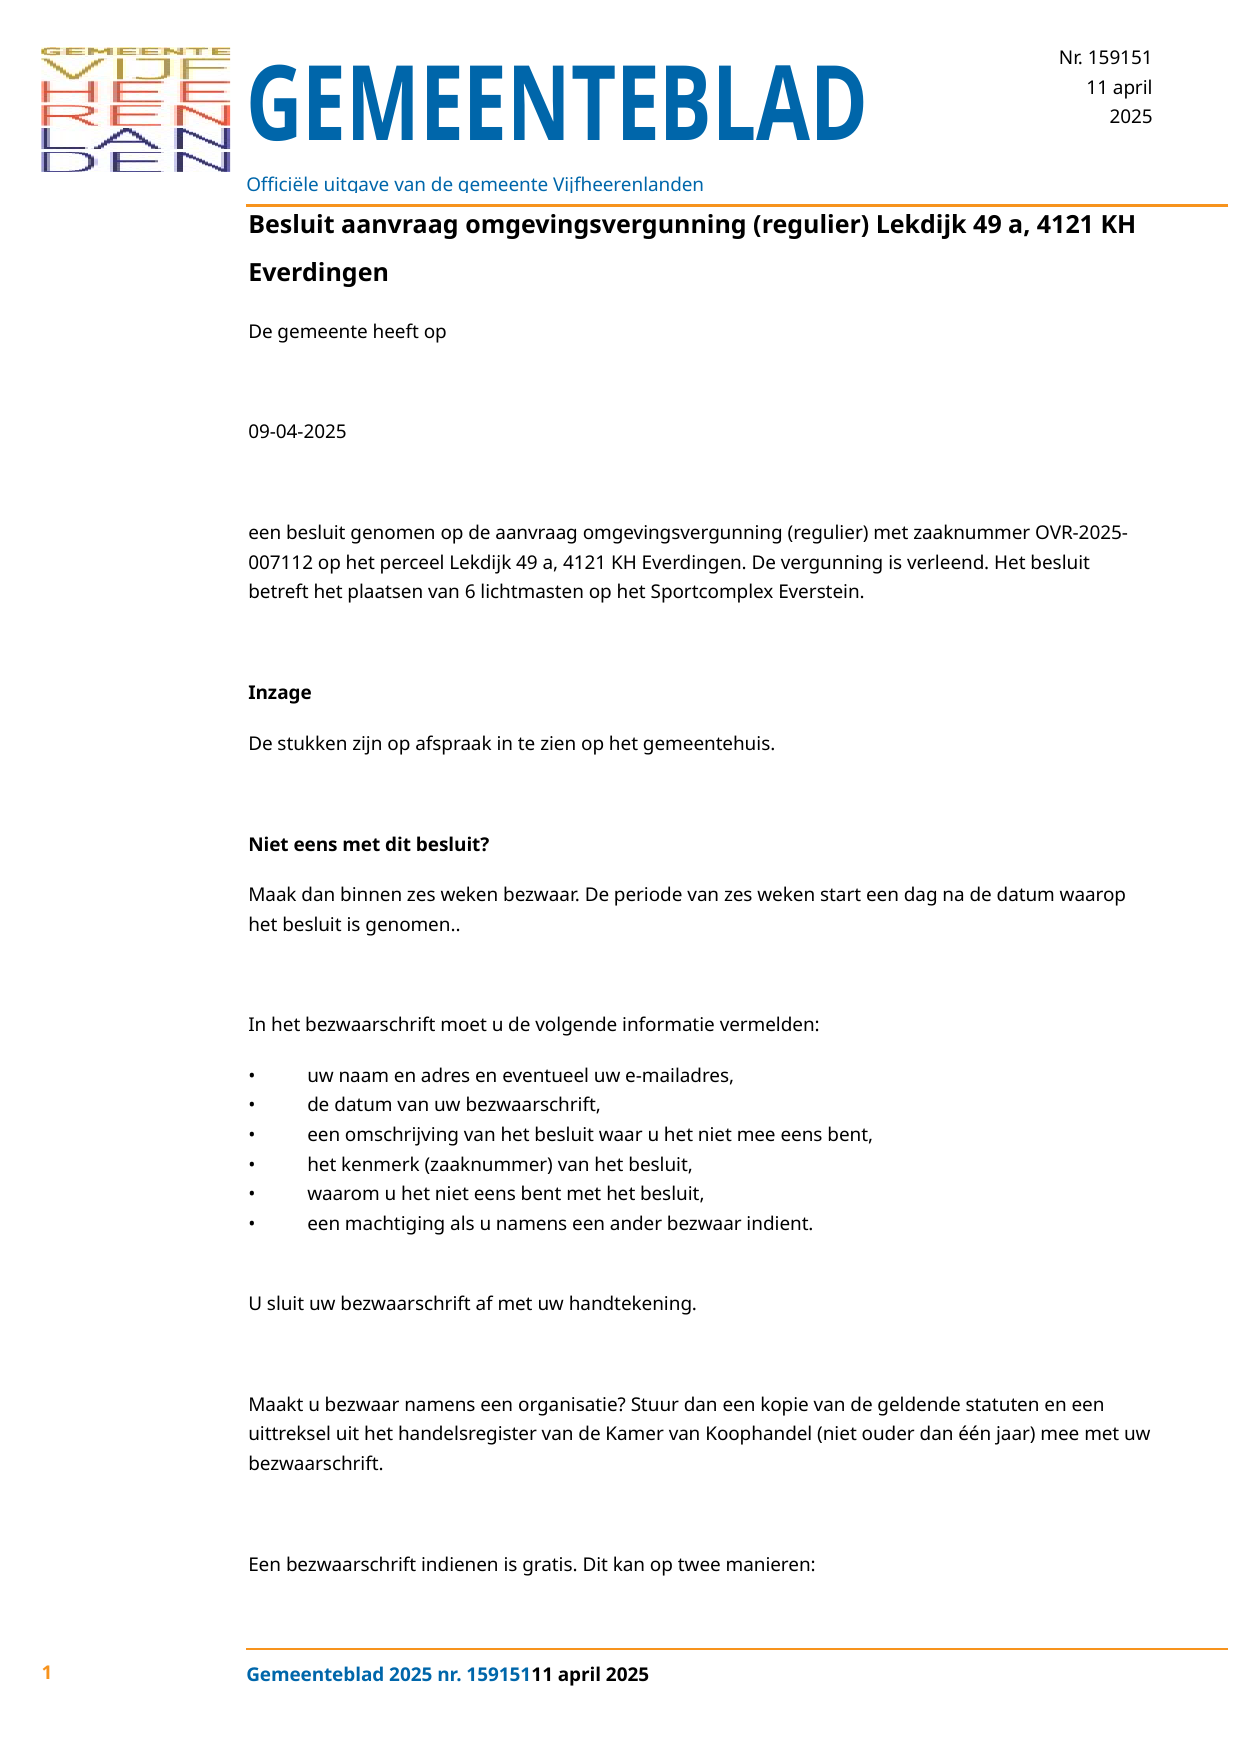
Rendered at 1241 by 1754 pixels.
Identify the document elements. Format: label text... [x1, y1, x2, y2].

text U sluit uw bezwaarschrift af met uw handtekening. [248, 1290, 1152, 1316]
list een omschrijving van het besluit waar u het niet mee eens bent, [248, 1121, 1152, 1147]
text Inzage [248, 679, 1152, 705]
picture [41, 47, 231, 172]
text Een bezwaarschrift indienen is gratis. Dit kan op twee manieren: [248, 1551, 1152, 1577]
text Besluit aanvraag omgevingsvergunning (regulier) Lekdijk 49 a, 4121 KH Everdingen [248, 207, 1152, 288]
list uw naam en adres en eventueel uw e-mailadres, [248, 1062, 1152, 1088]
text 09-04-2025 [248, 419, 1152, 444]
list het kenmerk (zaaknummer) van het besluit, [248, 1151, 1152, 1177]
text De stukken zijn op afspraak in te zien op het gemeentehuis. [248, 730, 1152, 756]
list waarom u het niet eens bent met het besluit, [248, 1180, 1152, 1206]
text De gemeente heeft op [248, 318, 1152, 344]
text Niet eens met dit besluit? [248, 831, 1152, 857]
text In het bezwaarschrift moet u de volgende informatie vermelden: [248, 1012, 1152, 1037]
text Maak dan binnen zes weken bezwaar. De periode van zes weken start een dag na de datum waarop het besluit is genomen.. [248, 881, 1152, 937]
text een besluit genomen op de aanvraag omgevingsvergunning (regulier) met zaaknummer OVR-2025-007112 op het perceel Lekdijk 49 a, 4121 KH Everdingen. De vergunning is verleend. Het besluit betreft het plaatsen van 6 lichtmasten op het Sportcomplex Everstein. [248, 519, 1152, 604]
text Maakt u bezwaar namens een organisatie? Stuur dan een kopie van de geldende statuten en een uittreksel uit het handelsregister van de Kamer van Koophandel (niet ouder dan één jaar) mee met uw bezwaarschrift. [248, 1391, 1152, 1476]
list de datum van uw bezwaarschrift, [248, 1092, 1152, 1117]
list een machtiging als u namens een ander bezwaar indient. [248, 1210, 1152, 1236]
